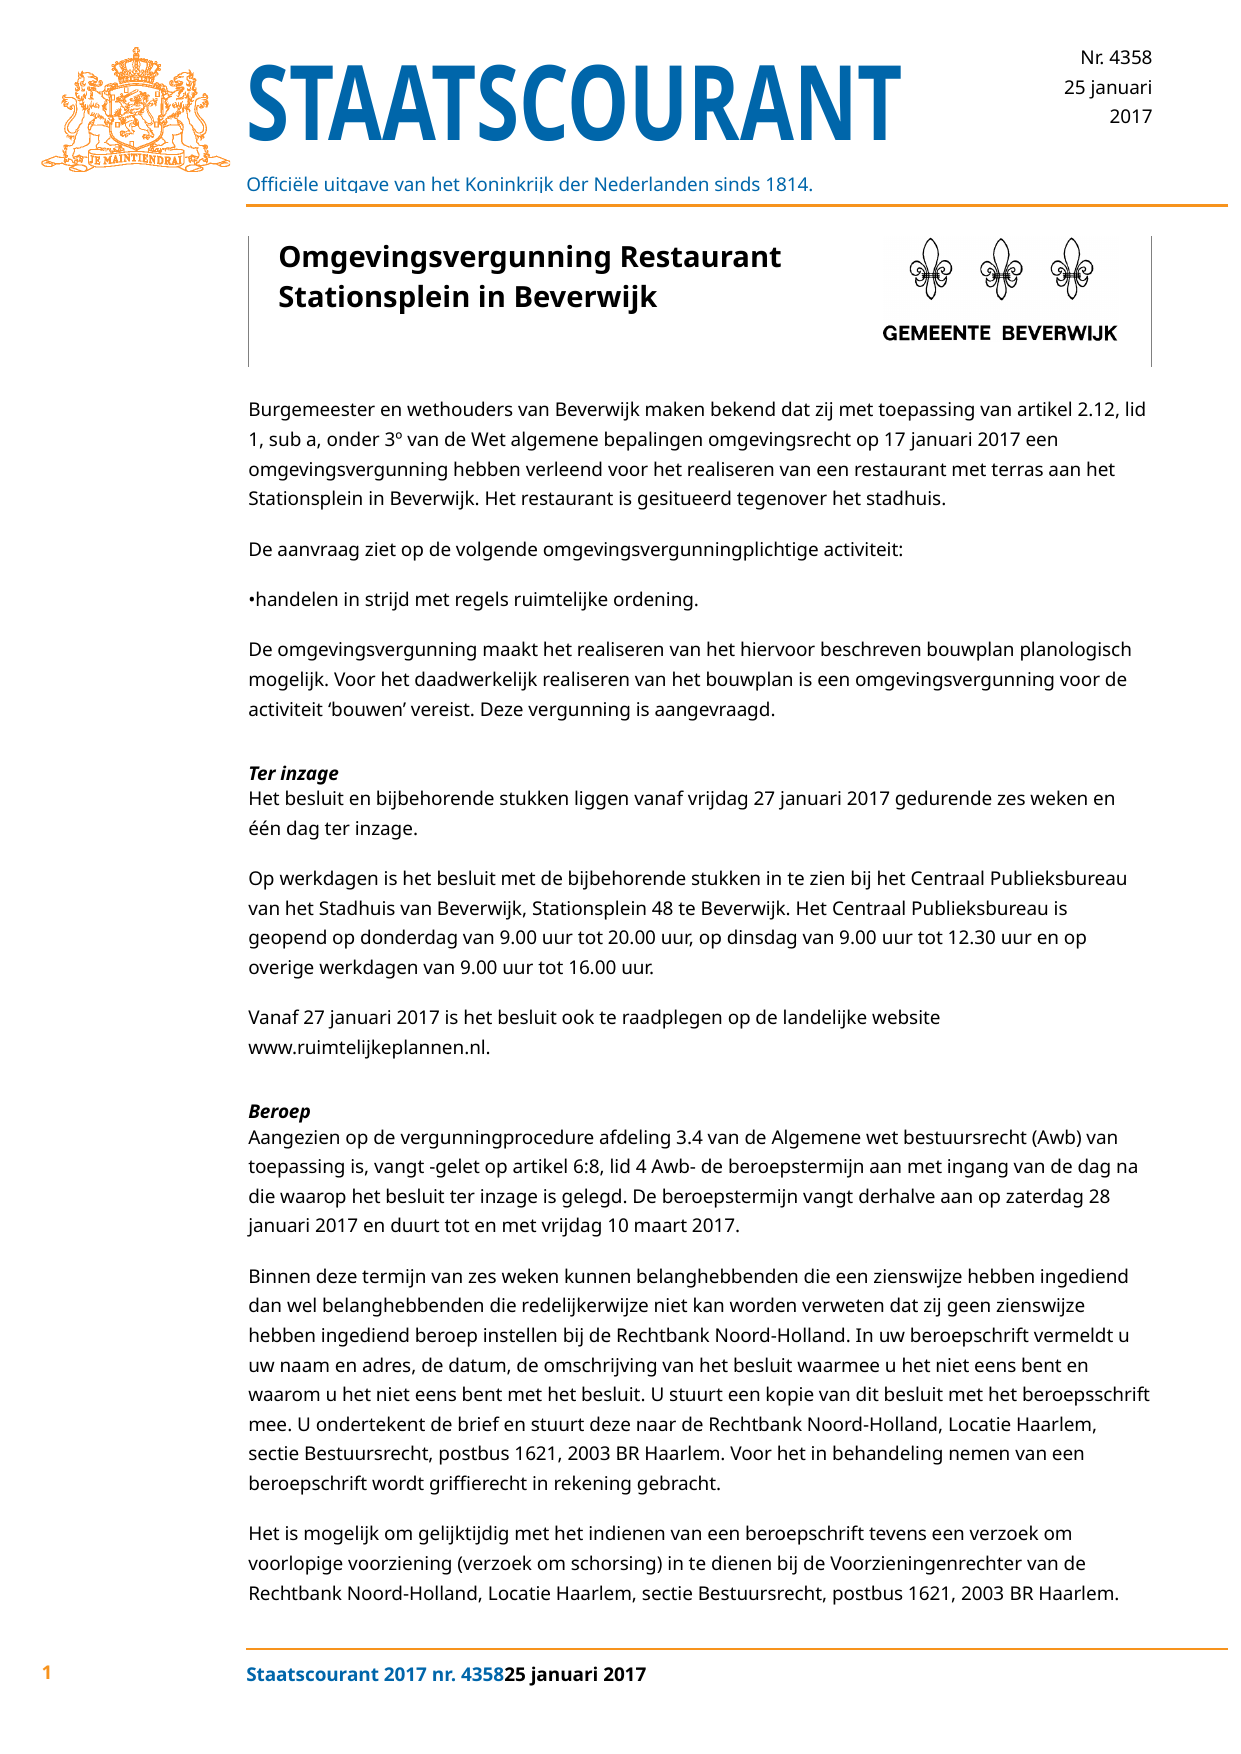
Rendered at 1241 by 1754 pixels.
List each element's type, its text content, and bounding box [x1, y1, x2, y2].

table_header [850, 236, 1151, 367]
text Burgemeester en wethouders van Beverwijk maken bekend dat zij met toepassing van artikel 2.12, lid 1, sub a, onder 3º van de Wet algemene bepalingen omgevingsrecht op 17 januari 2017 een omgevingsvergunning hebben verleend voor het realiseren van een restaurant met terras aan het Stationsplein in Beverwijk. Het restaurant is gesitueerd tegenover het stadhuis. [248, 397, 1152, 511]
text •handelen in strijd met regels ruimtelijke ordening. [248, 586, 1152, 612]
text Binnen deze termijn van zes weken kunnen belanghebbenden die een zienswijze hebben ingediend dan wel belanghebbenden die redelijkerwijze niet kan worden verweten dat zij geen zienswijze hebben ingediend beroep instellen bij de Rechtbank Noord-Holland. In uw beroepschrift vermeldt u uw naam en adres, de datum, de omschrijving van het besluit waarmee u het niet eens bent en waarom u het niet eens bent met het besluit. U stuurt een kopie van dit besluit met het beroepsschrift mee. U ondertekent de brief en stuurt deze naar de Rechtbank Noord-Holland, Locatie Haarlem, sectie Bestuursrecht, postbus 1621, 2003 BR Haarlem. Voor het in behandeling nemen van een beroepschrift wordt griffierecht in rekening gebracht. [248, 1263, 1152, 1496]
text Vanaf 27 januari 2017 is het besluit ook te raadplegen op de landelijke website www.ruimtelijkeplannen.nl. [248, 1004, 1152, 1060]
text Het is mogelijk om gelijktijdig met het indienen van een beroepschrift tevens een verzoek om voorlopige voorziening (verzoek om schorsing) in te dienen bij de Voorzieningenrechter van de Rechtbank Noord-Holland, Locatie Haarlem, sectie Bestuursrecht, postbus 1621, 2003 BR Haarlem. [248, 1521, 1152, 1605]
text Op werkdagen is het besluit met de bijbehorende stukken in te zien bij het Centraal Publieksbureau van het Stadhuis van Beverwijk, Stationsplein 48 te Beverwijk. Het Centraal Publieksbureau is geopend op donderdag van 9.00 uur tot 20.00 uur, op dinsdag van 9.00 uur tot 12.30 uur en op overige werkdagen van 9.00 uur tot 16.00 uur. [248, 865, 1152, 980]
table_header Omgevingsvergunning Restaurant Stationsplein in Beverwijk [249, 236, 850, 367]
text Het besluit en bijbehorende stukken liggen vanaf vrijdag 27 januari 2017 gedurende zes weken en één dag ter inzage. [248, 785, 1152, 841]
picture [882, 236, 1119, 342]
text De omgevingsvergunning maakt het realiseren van het hiervoor beschreven bouwplan planologisch mogelijk. Voor het daadwerkelijk realiseren van het bouwplan is een omgevingsvergunning voor de activiteit ‘bouwen’ vereist. Deze vergunning is aangevraagd. [248, 637, 1152, 721]
text Ter inzage [248, 760, 1152, 785]
text Beroep [248, 1098, 1152, 1124]
picture [41, 47, 231, 172]
text De aanvraag ziet op de volgende omgevingsvergunningplichtige activiteit: [248, 536, 1152, 561]
text Aangezien op de vergunningprocedure afdeling 3.4 van de Algemene wet bestuursrecht (Awb) van toepassing is, vangt -gelet op artikel 6:8, lid 4 Awb- de beroepstermijn aan met ingang van de dag na die waarop het besluit ter inzage is gelegd. De beroepstermijn vangt derhalve aan op zaterdag 28 januari 2017 en duurt tot en met vrijdag 10 maart 2017. [248, 1124, 1152, 1238]
